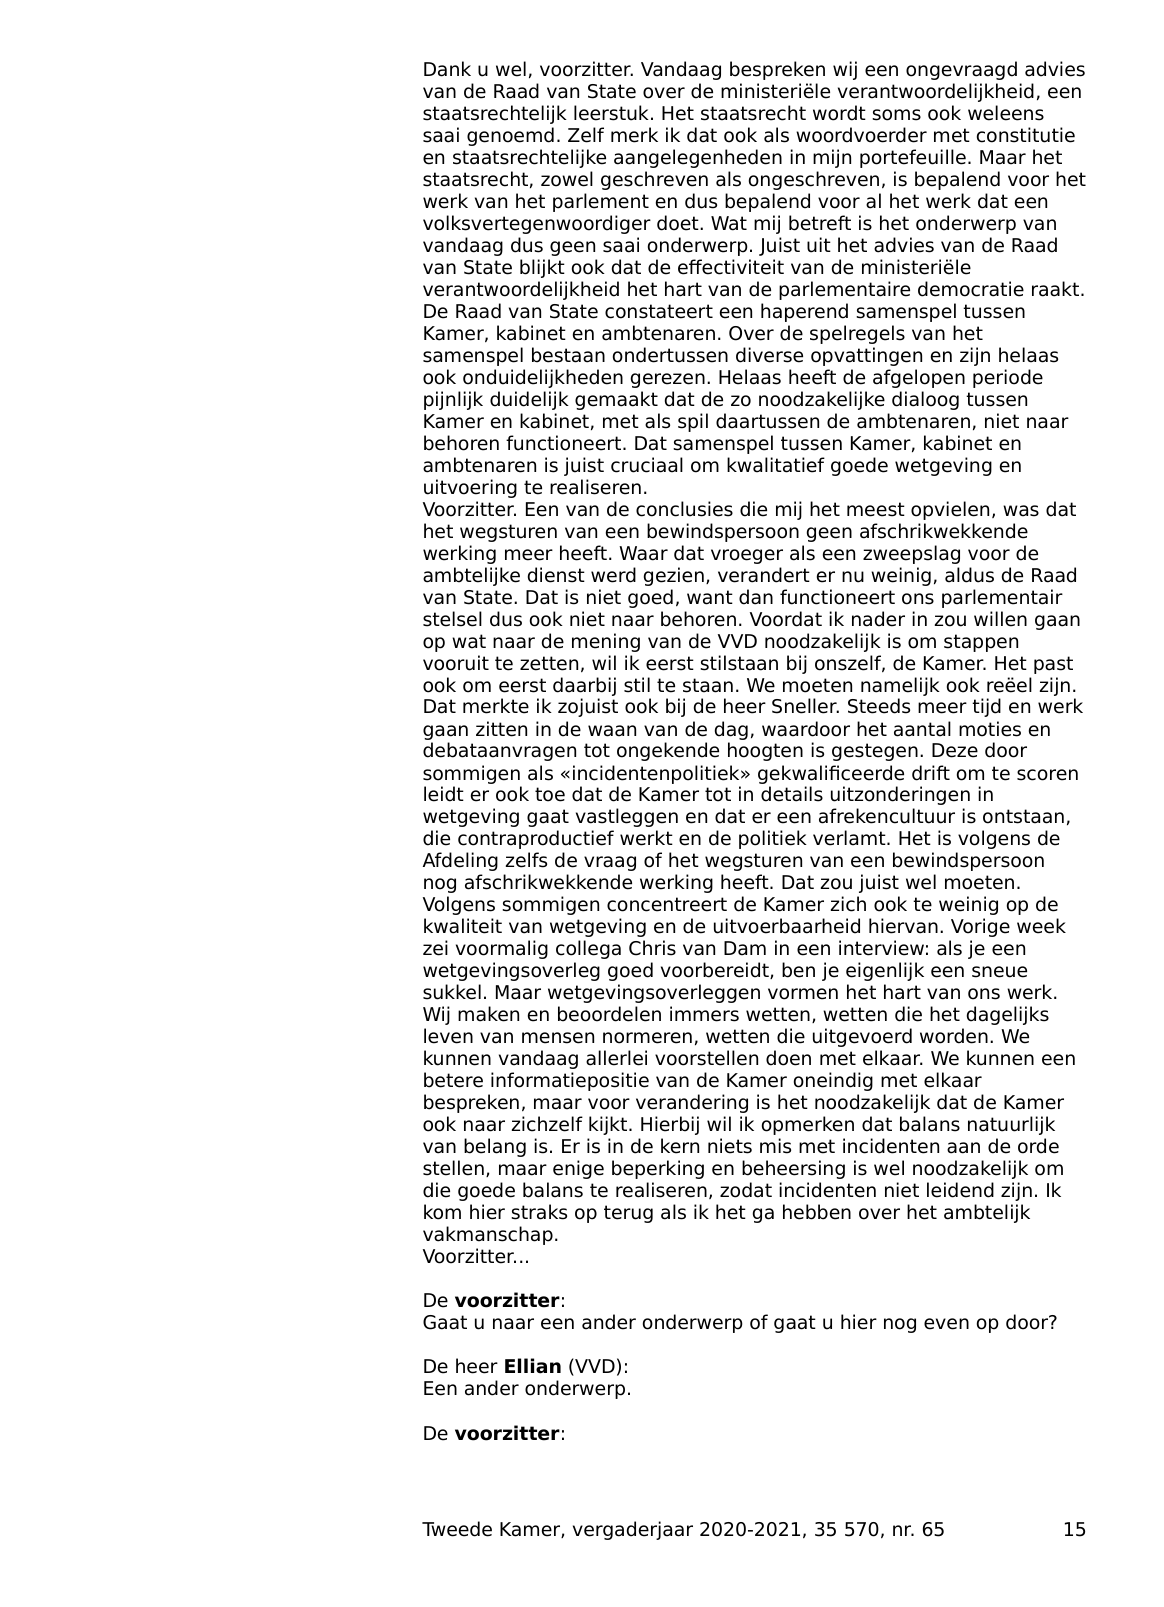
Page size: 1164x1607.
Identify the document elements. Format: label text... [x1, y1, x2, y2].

text Een ander onderwerp. [422, 1378, 1087, 1400]
text Dank u wel, voorzitter. Vandaag bespreken wij een ongevraagd advies van de Raad van State over de ministeriële verantwoordelijkheid, een staatsrechtelijk leerstuk. Het staatsrecht wordt soms ook weleens saai genoemd. Zelf merk ik dat ook als woordvoerder met constitutie en staatsrechtelijke aangelegenheden in mijn portefeuille. Maar het staatsrecht, zowel geschreven als ongeschreven, is bepalend voor het werk van het parlement en dus bepalend voor al het werk dat een volksvertegenwoordiger doet. Wat mij betreft is het onderwerp van vandaag dus geen saai onderwerp. Juist uit het advies van de Raad van State blijkt ook dat de effectiviteit van de ministeriële verantwoordelijkheid het hart van de parlementaire democratie raakt. De Raad van State constateert een haperend samenspel tussen Kamer, kabinet en ambtenaren. Over de spelregels van het samenspel bestaan ondertussen diverse opvattingen en zijn helaas ook onduidelijkheden gerezen. Helaas heeft de afgelopen periode pijnlijk duidelijk gemaakt dat de zo noodzakelijke dialoog tussen Kamer en kabinet, met als spil daartussen de ambtenaren, niet naar behoren functioneert. Dat samenspel tussen Kamer, kabinet en ambtenaren is juist cruciaal om kwalitatief goede wetgeving en uitvoering te realiseren. [422, 59, 1087, 499]
text De voorzitter: [422, 1422, 1087, 1444]
text Gaat u naar een ander onderwerp of gaat u hier nog even op door? [422, 1312, 1087, 1334]
text Voorzitter. Een van de conclusies die mij het meest opvielen, was dat het wegsturen van een bewindspersoon geen afschrikwekkende werking meer heeft. Waar dat vroeger als een zweepslag voor de ambtelijke dienst werd gezien, verandert er nu weinig, aldus de Raad van State. Dat is niet goed, want dan functioneert ons parlementair stelsel dus ook niet naar behoren. Voordat ik nader in zou willen gaan op wat naar de mening van de VVD noodzakelijk is om stappen vooruit te zetten, wil ik eerst stilstaan bij onszelf, de Kamer. Het past ook om eerst daarbij stil te staan. We moeten namelijk ook reëel zijn. Dat merkte ik zojuist ook bij de heer Sneller. Steeds meer tijd en werk gaan zitten in de waan van de dag, waardoor het aantal moties en debataanvragen tot ongekende hoogten is gestegen. Deze door sommigen als «incidentenpolitiek» gekwalificeerde drift om te scoren leidt er ook toe dat de Kamer tot in details uitzonderingen in wetgeving gaat vastleggen en dat er een afrekencultuur is ontstaan, die contraproductief werkt en de politiek verlamt. Het is volgens de Afdeling zelfs de vraag of het wegsturen van een bewindspersoon nog afschrikwekkende werking heeft. Dat zou juist wel moeten. [422, 499, 1087, 894]
text De voorzitter: [422, 1290, 1087, 1312]
text Voorzitter... [422, 1246, 1087, 1268]
text De heer Ellian (VVD): [422, 1356, 1087, 1378]
text Volgens sommigen concentreert de Kamer zich ook te weinig op de kwaliteit van wetgeving en de uitvoerbaarheid hiervan. Vorige week zei voormalig collega Chris van Dam in een interview: als je een wetgevingsoverleg goed voorbereidt, ben je eigenlijk een sneue sukkel. Maar wetgevingsoverleggen vormen het hart van ons werk. Wij maken en beoordelen immers wetten, wetten die het dagelijks leven van mensen normeren, wetten die uitgevoerd worden. We kunnen vandaag allerlei voorstellen doen met elkaar. We kunnen een betere informatiepositie van de Kamer oneindig met elkaar bespreken, maar voor verandering is het noodzakelijk dat de Kamer ook naar zichzelf kijkt. Hierbij wil ik opmerken dat balans natuurlijk van belang is. Er is in de kern niets mis met incidenten aan de orde stellen, maar enige beperking en beheersing is wel noodzakelijk om die goede balans te realiseren, zodat incidenten niet leidend zijn. Ik kom hier straks op terug als ik het ga hebben over het ambtelijk vakmanschap. [422, 894, 1087, 1246]
